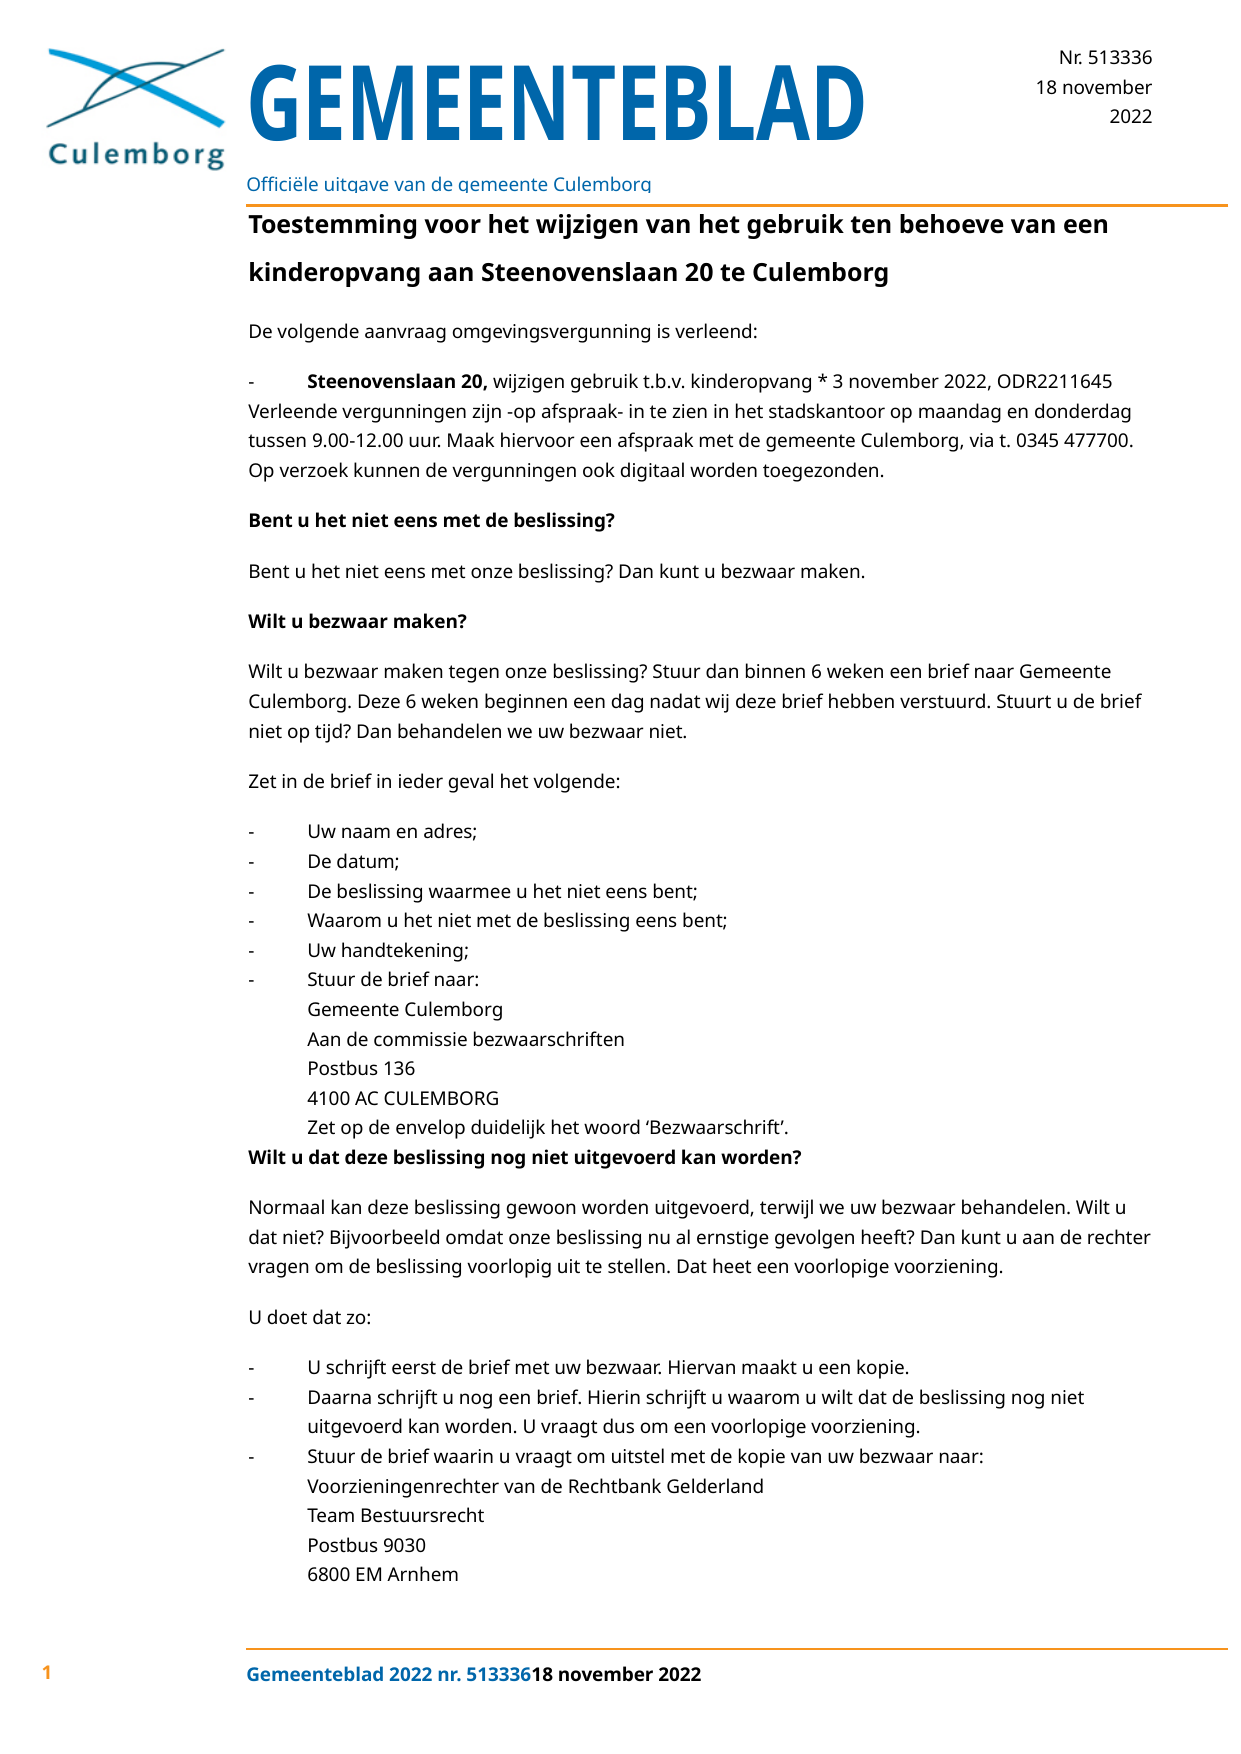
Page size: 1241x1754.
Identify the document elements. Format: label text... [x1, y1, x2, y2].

text Bent u het niet eens met de beslissing? [248, 507, 1152, 533]
list Daarna schrijft u nog een brief. Hierin schrijft u waarom u wilt dat de beslissing nog niet uitgevoerd kan worden. U vraagt dus om een voorlopige voorziening. [248, 1384, 1152, 1439]
list Voorzieningenrechter van de Rechtbank Gelderland [248, 1473, 1152, 1499]
list Gemeente Culemborg [248, 996, 1152, 1022]
list Waarom u het niet met de beslissing eens bent; [248, 907, 1152, 933]
text Wilt u bezwaar maken tegen onze beslissing? Stuur dan binnen 6 weken een brief naar Gemeente Culemborg. Deze 6 weken beginnen een dag nadat wij deze brief hebben verstuurd. Stuurt u de brief niet op tijd? Dan behandelen we uw bezwaar niet. [248, 659, 1152, 744]
text De volgende aanvraag omgevingsvergunning is verleend: [248, 318, 1152, 344]
text Bent u het niet eens met onze beslissing? Dan kunt u bezwaar maken. [248, 558, 1152, 584]
list Stuur de brief waarin u vraagt om uitstel met de kopie van uw bezwaar naar: [248, 1443, 1152, 1469]
list Stuur de brief naar: [248, 967, 1152, 992]
list U schrijft eerst de brief met uw bezwaar. Hiervan maakt u een kopie. [248, 1354, 1152, 1380]
text Wilt u bezwaar maken? [248, 608, 1152, 634]
list Steenovenslaan 20, wijzigen gebruik t.b.v. kinderopvang * 3 november 2022, ODR2211645 [248, 368, 1152, 394]
list De beslissing waarmee u het niet eens bent; [248, 878, 1152, 904]
text Verleende vergunningen zijn -op afspraak- in te zien in het stadskantoor op maandag en donderdag tussen 9.00-12.00 uur. Maak hiervoor een afspraak met de gemeente Culemborg, via t. 0345 477700. Op verzoek kunnen de vergunningen ook digitaal worden toegezonden. [248, 398, 1152, 483]
text Normaal kan deze beslissing gewoon worden uitgevoerd, terwijl we uw bezwaar behandelen. Wilt u dat niet? Bijvoorbeeld omdat onze beslissing nu al ernstige gevolgen heeft? Dan kunt u aan de rechter vragen om de beslissing voorlopig uit te stellen. Dat heet een voorlopige voorziening. [248, 1194, 1152, 1279]
text Zet in de brief in ieder geval het volgende: [248, 768, 1152, 794]
text U doet dat zo: [248, 1304, 1152, 1330]
picture [41, 47, 231, 172]
list 4100 AC CULEMBORG [248, 1085, 1152, 1111]
list Zet op de envelop duidelijk het woord ‘Bezwaarschrift’. [248, 1114, 1152, 1140]
list Uw naam en adres; [248, 819, 1152, 844]
list Postbus 136 [248, 1055, 1152, 1081]
text Wilt u dat deze beslissing nog niet uitgevoerd kan worden? [248, 1144, 1152, 1170]
list Uw handtekening; [248, 937, 1152, 963]
list De datum; [248, 848, 1152, 874]
list 6800 EM Arnhem [248, 1562, 1152, 1587]
text Toestemming voor het wijzigen van het gebruik ten behoeve van een kinderopvang aan Steenovenslaan 20 te Culemborg [248, 207, 1152, 288]
list Team Bestuursrecht [248, 1502, 1152, 1528]
list Postbus 9030 [248, 1532, 1152, 1558]
list Aan de commissie bezwaarschriften [248, 1026, 1152, 1052]
